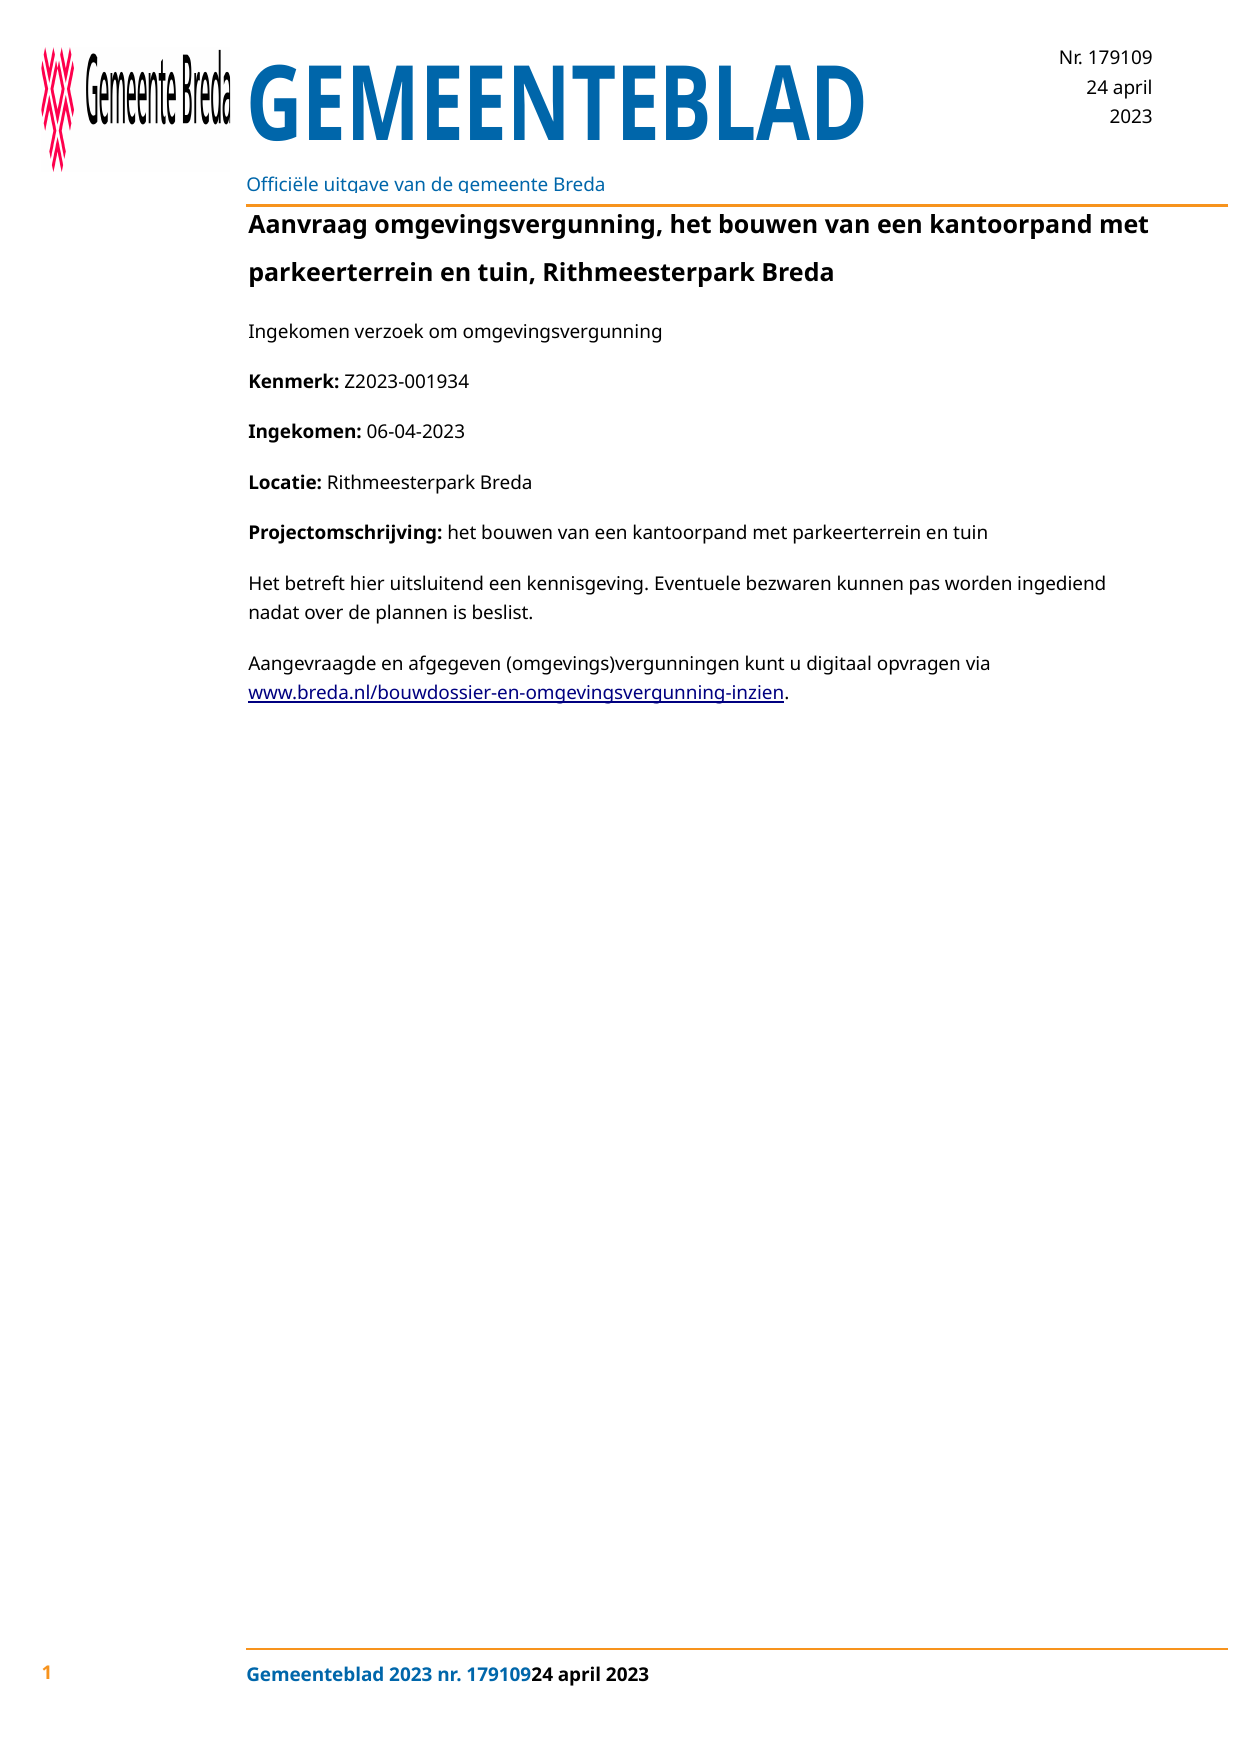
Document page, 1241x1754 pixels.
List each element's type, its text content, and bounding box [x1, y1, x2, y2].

text Ingekomen verzoek om omgevingsvergunning [248, 318, 1152, 344]
text Aanvraag omgevingsvergunning, het bouwen van een kantoorpand met parkeerterrein en tuin, Rithmeesterpark Breda [248, 207, 1152, 288]
text Kenmerk: Z2023-001934 [248, 368, 1152, 394]
text Projectomschrijving: het bouwen van een kantoorpand met parkeerterrein en tuin [248, 519, 1152, 545]
picture [41, 47, 231, 172]
text Het betreft hier uitsluitend een kennisgeving. Eventuele bezwaren kunnen pas worden ingediend nadat over de plannen is beslist. [248, 570, 1152, 625]
text Ingekomen: 06-04-2023 [248, 419, 1152, 444]
text Locatie: Rithmeesterpark Breda [248, 469, 1152, 495]
text Aangevraagde en afgegeven (omgevings)vergunningen kunt u digitaal opvragen via www.breda.nl/bouwdossier-en-omgevingsvergunning-inzien. [248, 650, 1152, 705]
